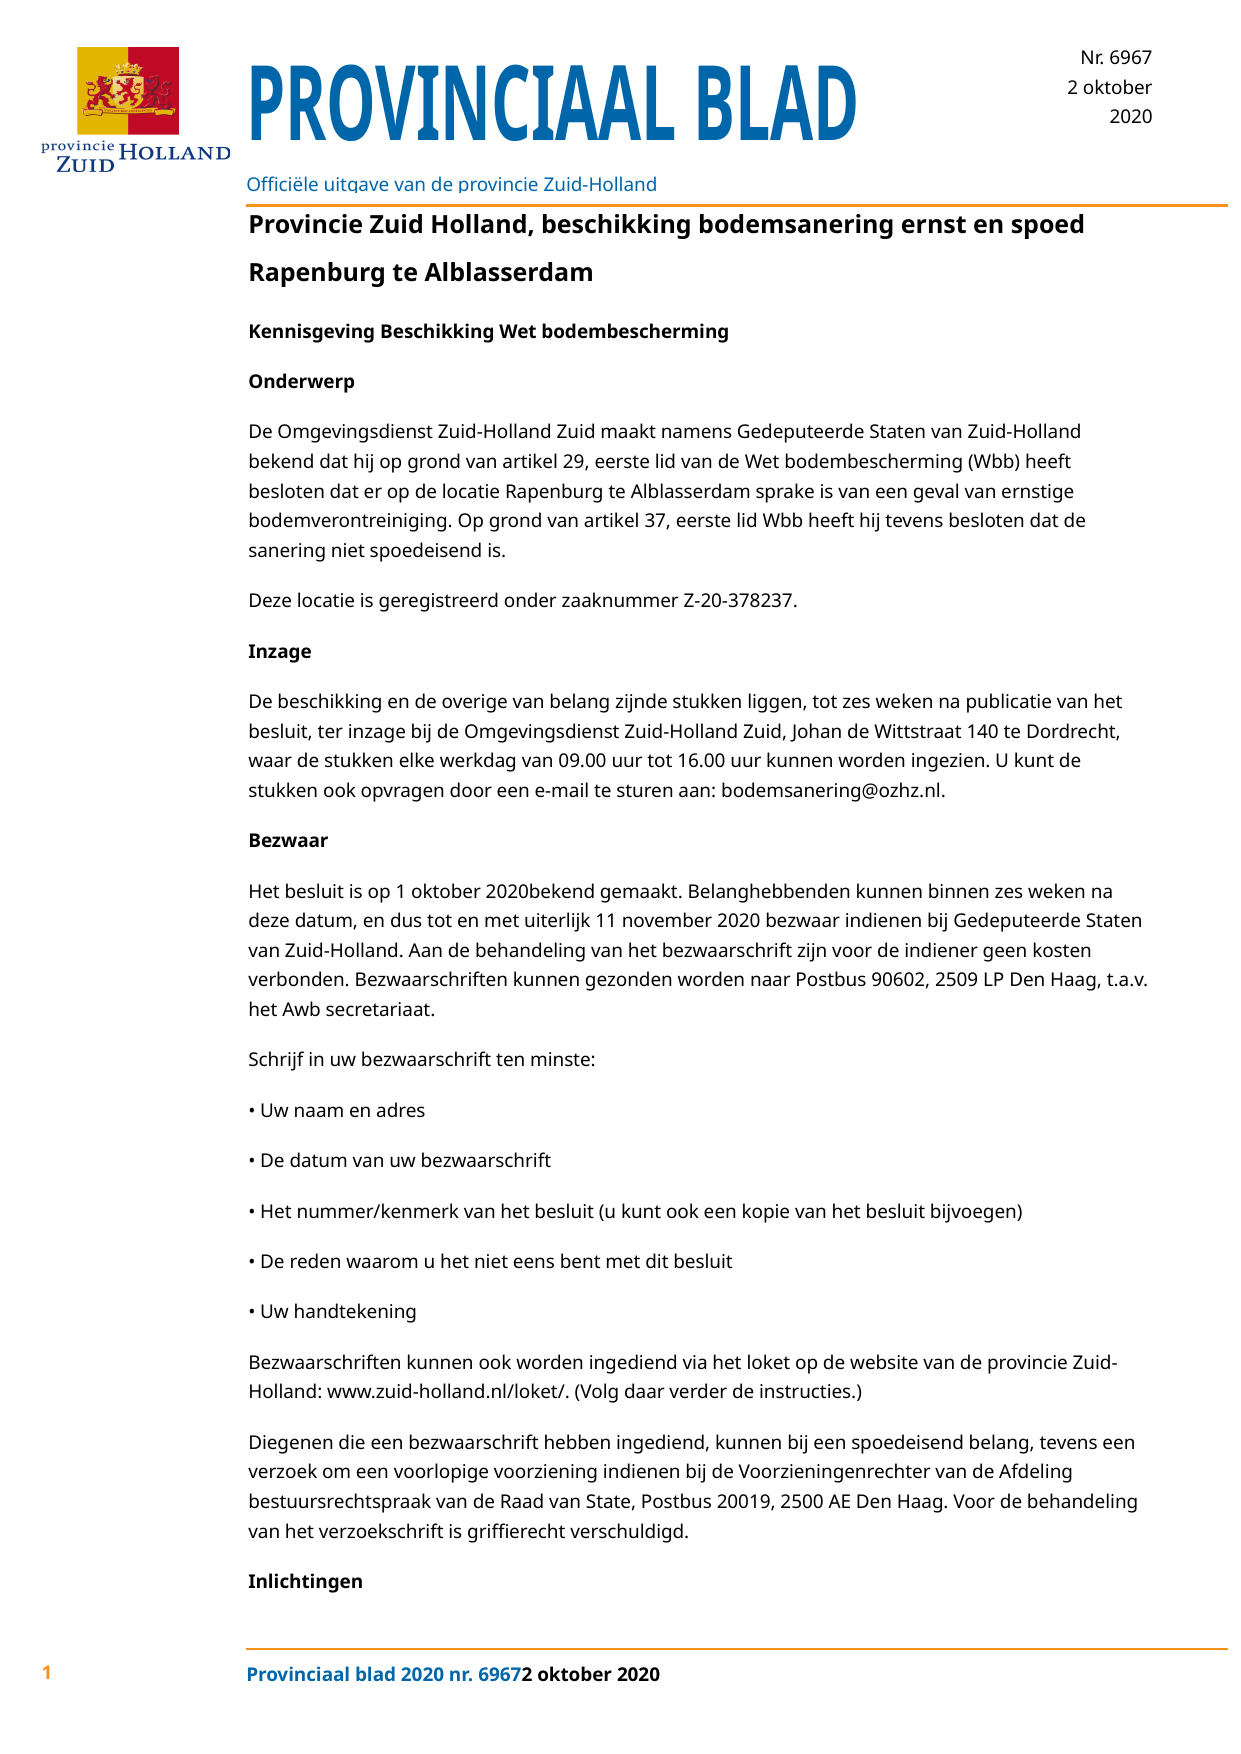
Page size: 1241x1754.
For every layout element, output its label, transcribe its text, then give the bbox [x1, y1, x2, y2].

text Inzage [248, 638, 1152, 664]
text Inlichtingen [248, 1568, 1152, 1594]
text De Omgevingsdienst Zuid-Holland Zuid maakt namens Gedeputeerde Staten van Zuid-Holland bekend dat hij op grond van artikel 29, eerste lid van de Wet bodembescherming (Wbb) heeft besloten dat er op de locatie Rapenburg te Alblasserdam sprake is van een geval van ernstige bodemverontreiniging. Op grond van artikel 37, eerste lid Wbb heeft hij tevens besloten dat de sanering niet spoedeisend is. [248, 419, 1152, 563]
text • Uw handtekening [248, 1299, 1152, 1324]
text Provincie Zuid Holland, beschikking bodemsanering ernst en spoed Rapenburg te Alblasserdam [248, 207, 1152, 288]
text Onderwerp [248, 368, 1152, 394]
text Het besluit is op 1 oktober 2020bekend gemaakt. Belanghebbenden kunnen binnen zes weken na deze datum, en dus tot en met uiterlijk 11 november 2020 bezwaar indienen bij Gedeputeerde Staten van Zuid-Holland. Aan de behandeling van het bezwaarschrift zijn voor de indiener geen kosten verbonden. Bezwaarschriften kunnen gezonden worden naar Postbus 90602, 2509 LP Den Haag, t.a.v. het Awb secretariaat. [248, 878, 1152, 1022]
text Diegenen die een bezwaarschrift hebben ingediend, kunnen bij een spoedeisend belang, tevens een verzoek om een voorlopige voorziening indienen bij de Voorzieningenrechter van de Afdeling bestuursrechtspraak van de Raad van State, Postbus 20019, 2500 AE Den Haag. Voor de behandeling van het verzoekschrift is griffierecht verschuldigd. [248, 1429, 1152, 1544]
text Deze locatie is geregistreerd onder zaaknummer Z-20-378237. [248, 587, 1152, 613]
text Bezwaar [248, 827, 1152, 853]
picture [41, 47, 231, 172]
text De beschikking en de overige van belang zijnde stukken liggen, tot zes weken na publicatie van het besluit, ter inzage bij de Omgevingsdienst Zuid-Holland Zuid, Johan de Wittstraat 140 te Dordrecht, waar de stukken elke werkdag van 09.00 uur tot 16.00 uur kunnen worden ingezien. U kunt de stukken ook opvragen door een e-mail te sturen aan: bodemsanering@ozhz.nl. [248, 688, 1152, 803]
text • Het nummer/kenmerk van het besluit (u kunt ook een kopie van het besluit bijvoegen) [248, 1198, 1152, 1224]
text • Uw naam en adres [248, 1097, 1152, 1123]
text • De datum van uw bezwaarschrift [248, 1147, 1152, 1173]
text Schrijf in uw bezwaarschrift ten minste: [248, 1047, 1152, 1072]
text Kennisgeving Beschikking Wet bodembescherming [248, 318, 1152, 344]
text Bezwaarschriften kunnen ook worden ingediend via het loket op de website van de provincie Zuid-Holland: www.zuid-holland.nl/loket/. (Volg daar verder de instructies.) [248, 1349, 1152, 1404]
text • De reden waarom u het niet eens bent met dit besluit [248, 1248, 1152, 1274]
